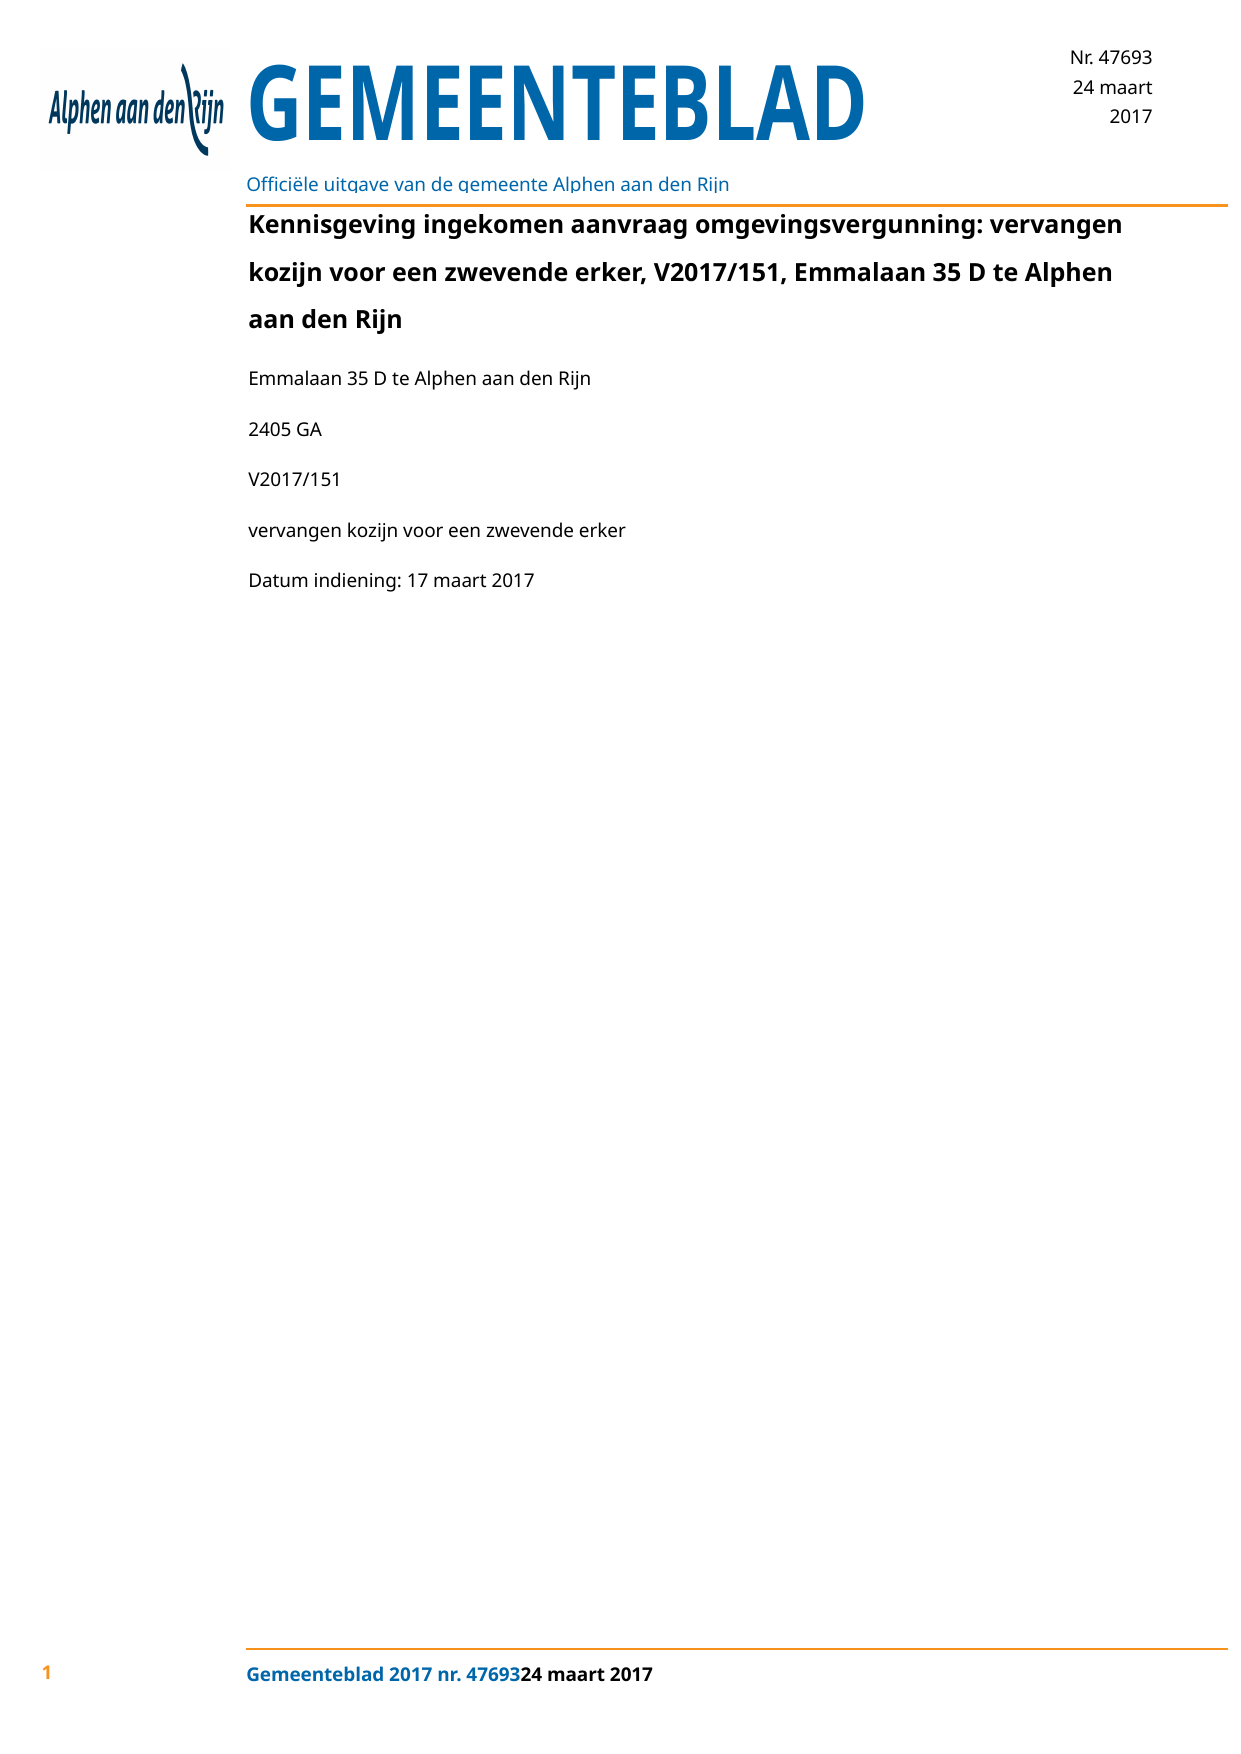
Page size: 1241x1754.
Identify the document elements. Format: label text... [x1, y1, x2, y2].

text 2405 GA [248, 416, 1152, 442]
picture [41, 47, 231, 172]
text V2017/151 [248, 466, 1152, 492]
text Kennisgeving ingekomen aanvraag omgevingsvergunning: vervangen kozijn voor een zwevende erker, V2017/151, Emmalaan 35 D te Alphen aan den Rijn [248, 207, 1152, 336]
text Emmalaan 35 D te Alphen aan den Rijn [248, 366, 1152, 391]
text vervangen kozijn voor een zwevende erker [248, 517, 1152, 542]
text Datum indiening: 17 maart 2017 [248, 567, 1152, 593]
